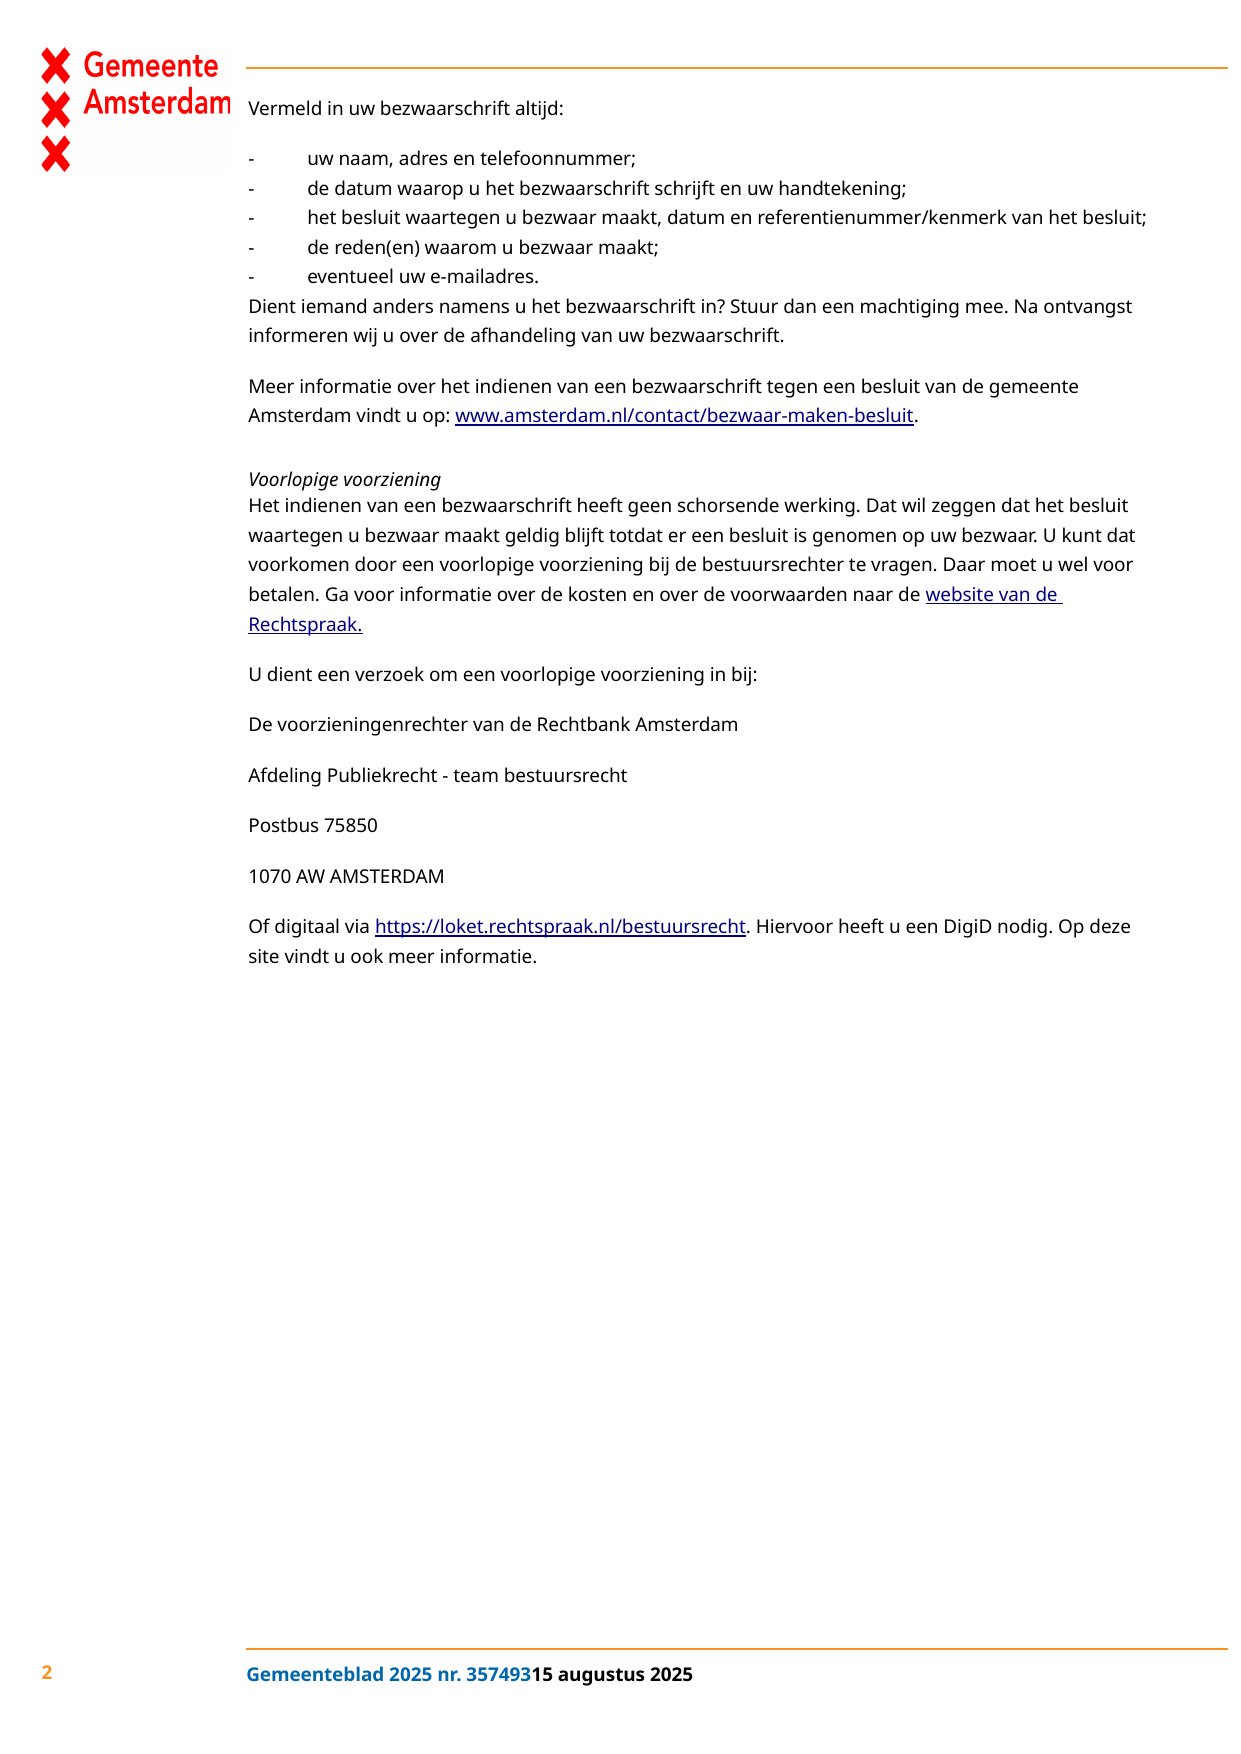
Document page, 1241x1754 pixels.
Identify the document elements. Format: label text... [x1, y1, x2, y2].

list het besluit waartegen u bezwaar maakt, datum en referentienummer/kenmerk van het besluit; [248, 204, 1152, 230]
list eventueel uw e-mailadres. [248, 263, 1152, 289]
text Voorlopige voorziening [248, 467, 1152, 492]
text Afdeling Publiekrecht - team bestuursrecht [248, 762, 1152, 788]
text Of digitaal via https://loket.rechtspraak.nl/bestuursrecht. Hiervoor heeft u een DigiD nodig. Op deze site vindt u ook meer informatie. [248, 913, 1152, 968]
text Postbus 75850 [248, 812, 1152, 838]
text Het indienen van een bezwaarschrift heeft geen schorsende werking. Dat wil zeggen dat het besluit waartegen u bezwaar maakt geldig blijft totdat er een besluit is genomen op uw bezwaar. U kunt dat voorkomen door een voorlopige voorziening bij de bestuursrechter te vragen. Daar moet u wel voor betalen. Ga voor informatie over de kosten en over de voorwaarden naar de website van de Rechtspraak. [248, 492, 1152, 636]
picture [41, 47, 231, 172]
text Dient iemand anders namens u het bezwaarschrift in? Stuur dan een machtiging mee. Na ontvangst informeren wij u over de afhandeling van uw bezwaarschrift. [248, 293, 1152, 348]
text Vermeld in uw bezwaarschrift altijd: [248, 95, 1152, 121]
text De voorzieningenrechter van de Rechtbank Amsterdam [248, 712, 1152, 737]
text 1070 AW AMSTERDAM [248, 863, 1152, 888]
list de datum waarop u het bezwaarschrift schrijft en uw handtekening; [248, 175, 1152, 201]
list uw naam, adres en telefoonnummer; [248, 145, 1152, 171]
list de reden(en) waarom u bezwaar maakt; [248, 234, 1152, 260]
text Meer informatie over het indienen van een bezwaarschrift tegen een besluit van de gemeente Amsterdam vindt u op: www.amsterdam.nl/contact/bezwaar-maken-besluit. [248, 373, 1152, 428]
text U dient een verzoek om een voorlopige voorziening in bij: [248, 661, 1152, 687]
